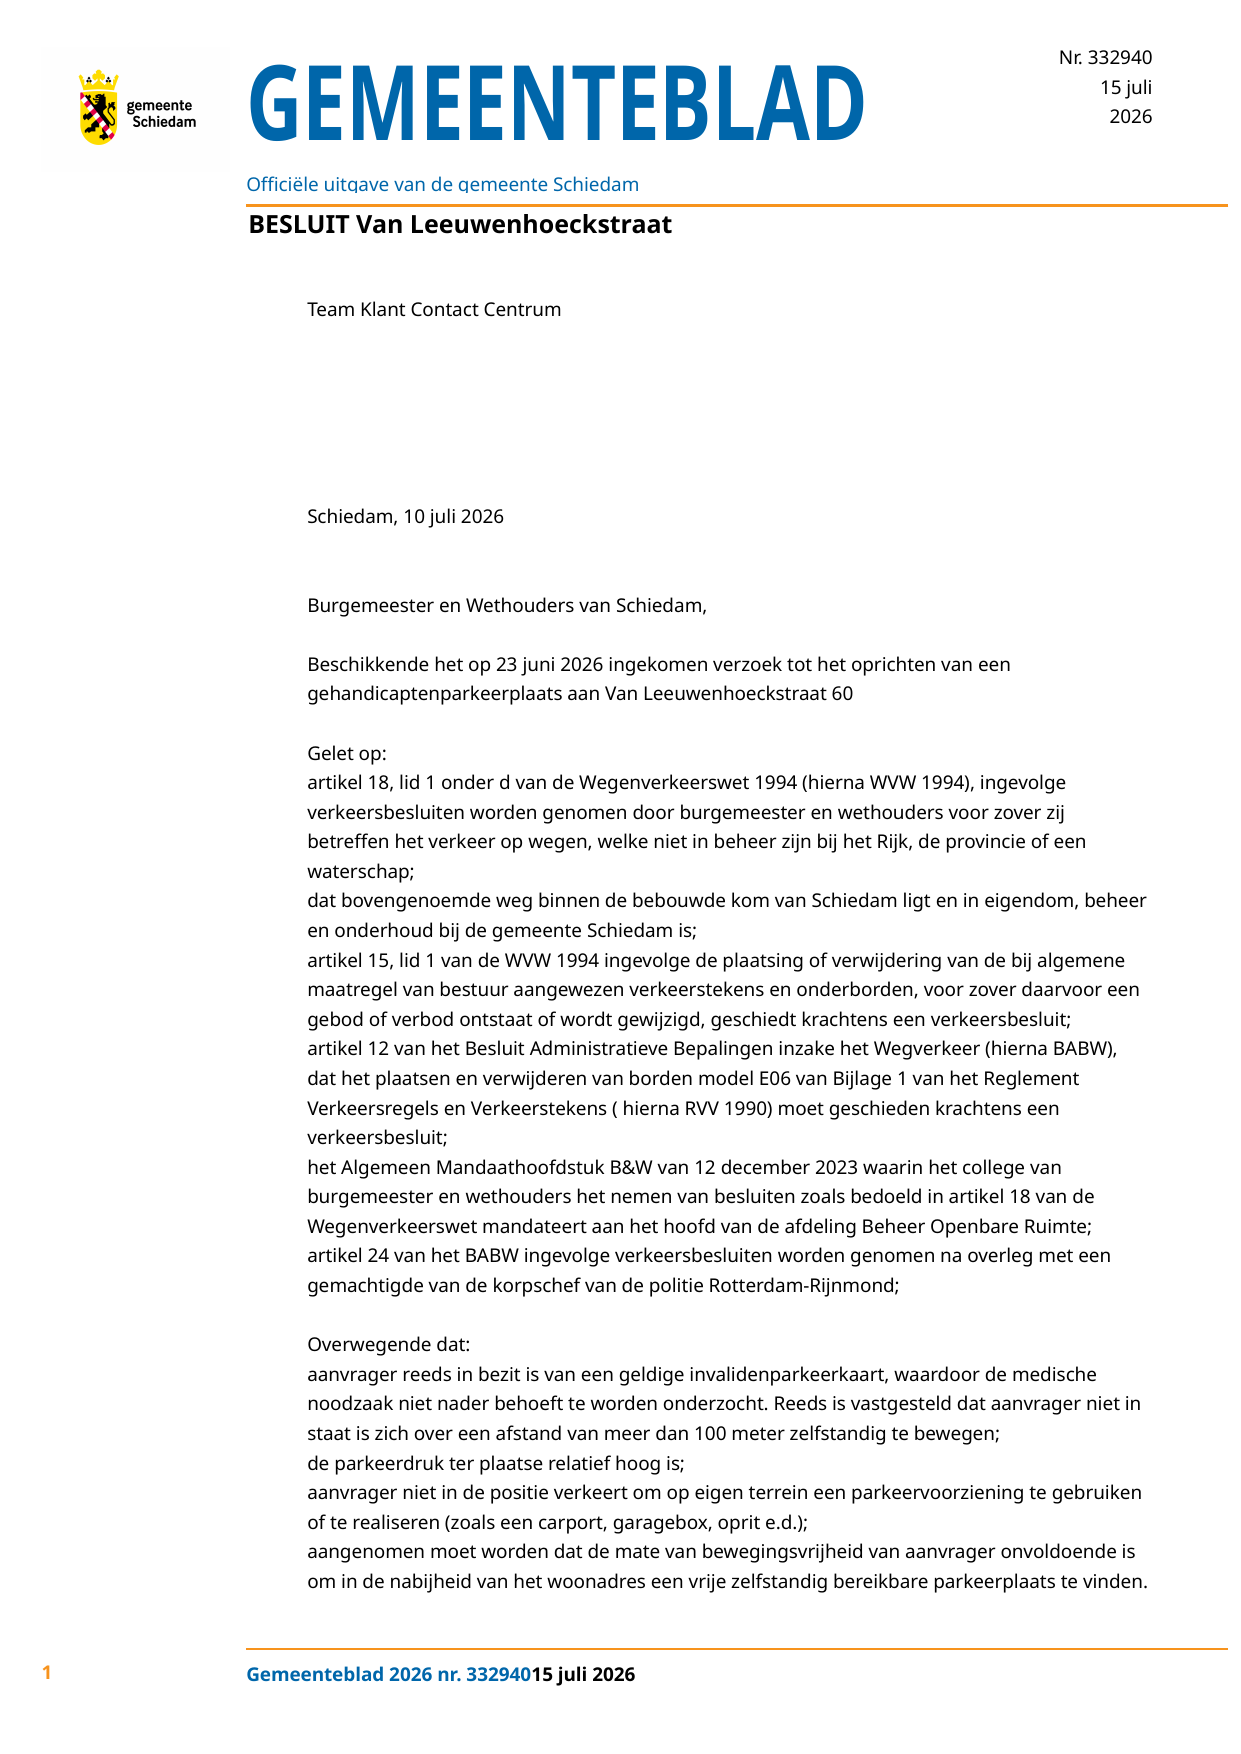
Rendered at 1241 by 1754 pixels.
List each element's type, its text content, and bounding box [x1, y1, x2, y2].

list artikel 15, lid 1 van de WVW 1994 ingevolge de plaatsing of verwijdering van de bij algemene maatregel van bestuur aangewezen verkeerstekens en onderborden, voor zover daarvoor een gebod of verbod ontstaat of wordt gewijzigd, geschiedt krachtens een verkeersbesluit; [248, 947, 1152, 1032]
list Burgemeester en Wethouders van Schiedam, [248, 592, 1152, 618]
list aanvrager niet in de positie verkeert om op eigen terrein een parkeervoorziening te gebruiken of te realiseren (zoals een carport, garagebox, oprit e.d.); [248, 1479, 1152, 1535]
list aangenomen moet worden dat de mate van bewegingsvrijheid van aanvrager onvoldoende is om in de nabijheid van het woonadres een vrije zelfstandig bereikbare parkeerplaats te vinden. [248, 1538, 1152, 1594]
list Beschikkende het op 23 juni 2026 ingekomen verzoek tot het oprichten van een gehandicaptenparkeerplaats aan Van Leeuwenhoeckstraat 60 [248, 651, 1152, 706]
list aanvrager reeds in bezit is van een geldige invalidenparkeerkaart, waardoor de medische noodzaak niet nader behoeft te worden onderzocht. Reeds is vastgesteld dat aanvrager niet in staat is zich over een afstand van meer dan 100 meter zelfstandig te bewegen; [248, 1361, 1152, 1446]
list artikel 24 van het BABW ingevolge verkeersbesluiten worden genomen na overleg met een gemachtigde van de korpschef van de politie Rotterdam-Rijnmond; [248, 1243, 1152, 1298]
list het Algemeen Mandaathoofdstuk B&W van 12 december 2023 waarin het college van burgemeester en wethouders het nemen van besluiten zoals bedoeld in artikel 18 van de Wegenverkeerswet mandateert aan het hoofd van de afdeling Beheer Openbare Ruimte; [248, 1154, 1152, 1239]
list artikel 18, lid 1 onder d van de Wegenverkeerswet 1994 (hierna WVW 1994), ingevolge verkeersbesluiten worden genomen door burgemeester en wethouders voor zover zij betreffen het verkeer op wegen, welke niet in beheer zijn bij het Rijk, de provincie of een waterschap; [248, 769, 1152, 884]
text BESLUIT Van Leeuwenhoeckstraat [248, 207, 1152, 241]
list Team Klant Contact Centrum [248, 296, 1152, 322]
picture [41, 47, 231, 172]
list Gelet op: [248, 740, 1152, 766]
list Schiedam, 10 juli 2026 [248, 503, 1152, 529]
list dat bovengenoemde weg binnen de bebouwde kom van Schiedam ligt en in eigendom, beheer en onderhoud bij de gemeente Schiedam is; [248, 888, 1152, 943]
list de parkeerdruk ter plaatse relatief hoog is; [248, 1450, 1152, 1476]
list Overwegende dat: [248, 1331, 1152, 1357]
list artikel 12 van het Besluit Administratieve Bepalingen inzake het Wegverkeer (hierna BABW), dat het plaatsen en verwijderen van borden model E06 van Bijlage 1 van het Reglement Verkeersregels en Verkeerstekens ( hierna RVV 1990) moet geschieden krachtens een verkeersbesluit; [248, 1036, 1152, 1150]
